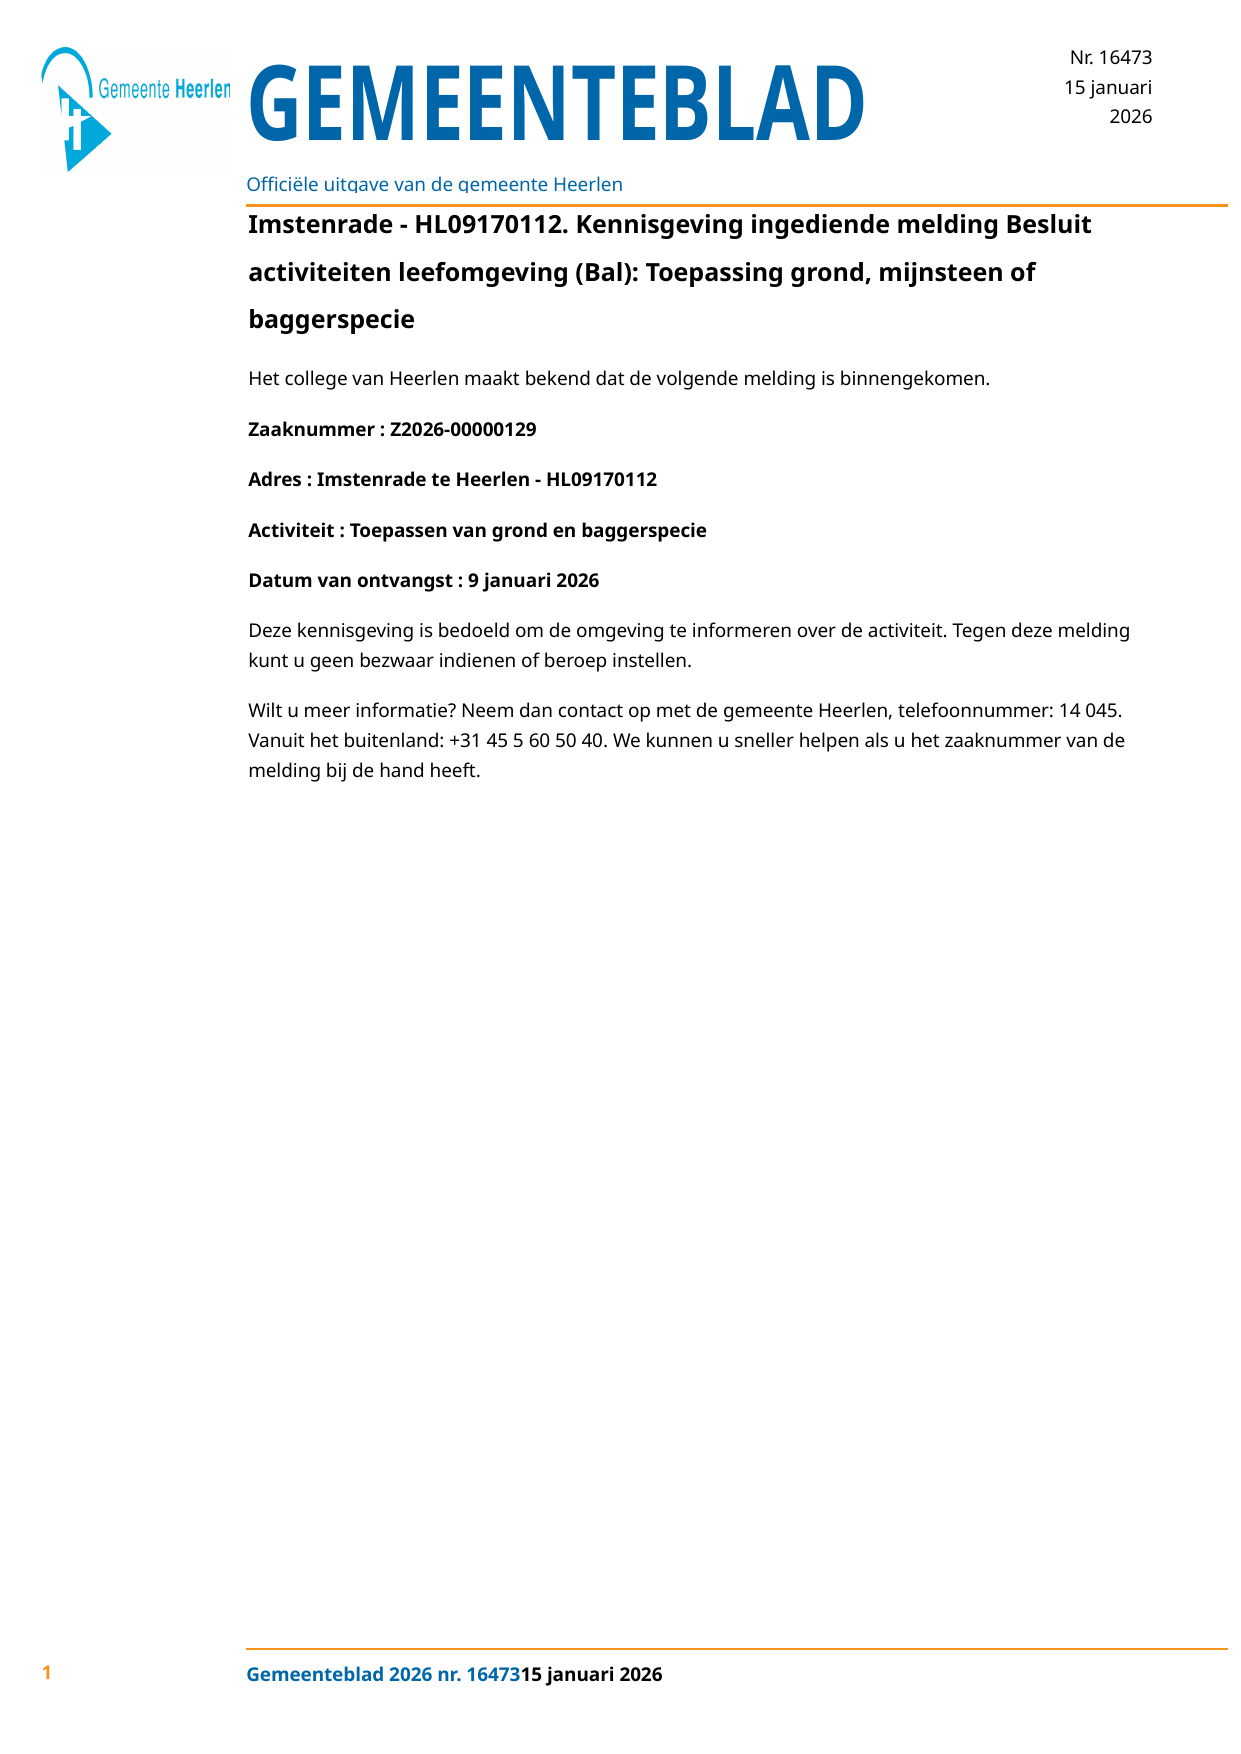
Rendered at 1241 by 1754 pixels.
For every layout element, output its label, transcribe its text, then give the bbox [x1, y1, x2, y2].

text Het college van Heerlen maakt bekend dat de volgende melding is binnengekomen. [248, 366, 1152, 391]
picture [41, 47, 59, 70]
text Imstenrade - HL09170112. Kennisgeving ingediende melding Besluit activiteiten leefomgeving (Bal): Toepassing grond, mijnsteen of baggerspecie [248, 207, 1152, 336]
text Activiteit : Toepassen van grond en baggerspecie [248, 517, 1152, 542]
picture [41, 47, 231, 172]
text Datum van ontvangst : 9 januari 2026 [248, 567, 1152, 593]
text Deze kennisgeving is bedoeld om de omgeving te informeren over de activiteit. Tegen deze melding kunt u geen bezwaar indienen of beroep instellen. [248, 618, 1152, 673]
text Adres : Imstenrade te Heerlen - HL09170112 [248, 466, 1152, 492]
text Wilt u meer informatie? Neem dan contact op met de gemeente Heerlen, telefoonnummer: 14 045. Vanuit het buitenland: +31 45 5 60 50 40. We kunnen u sneller helpen als u het zaaknummer van de melding bij de hand heeft. [248, 698, 1152, 782]
text Zaaknummer : Z2026-00000129 [248, 416, 1152, 442]
